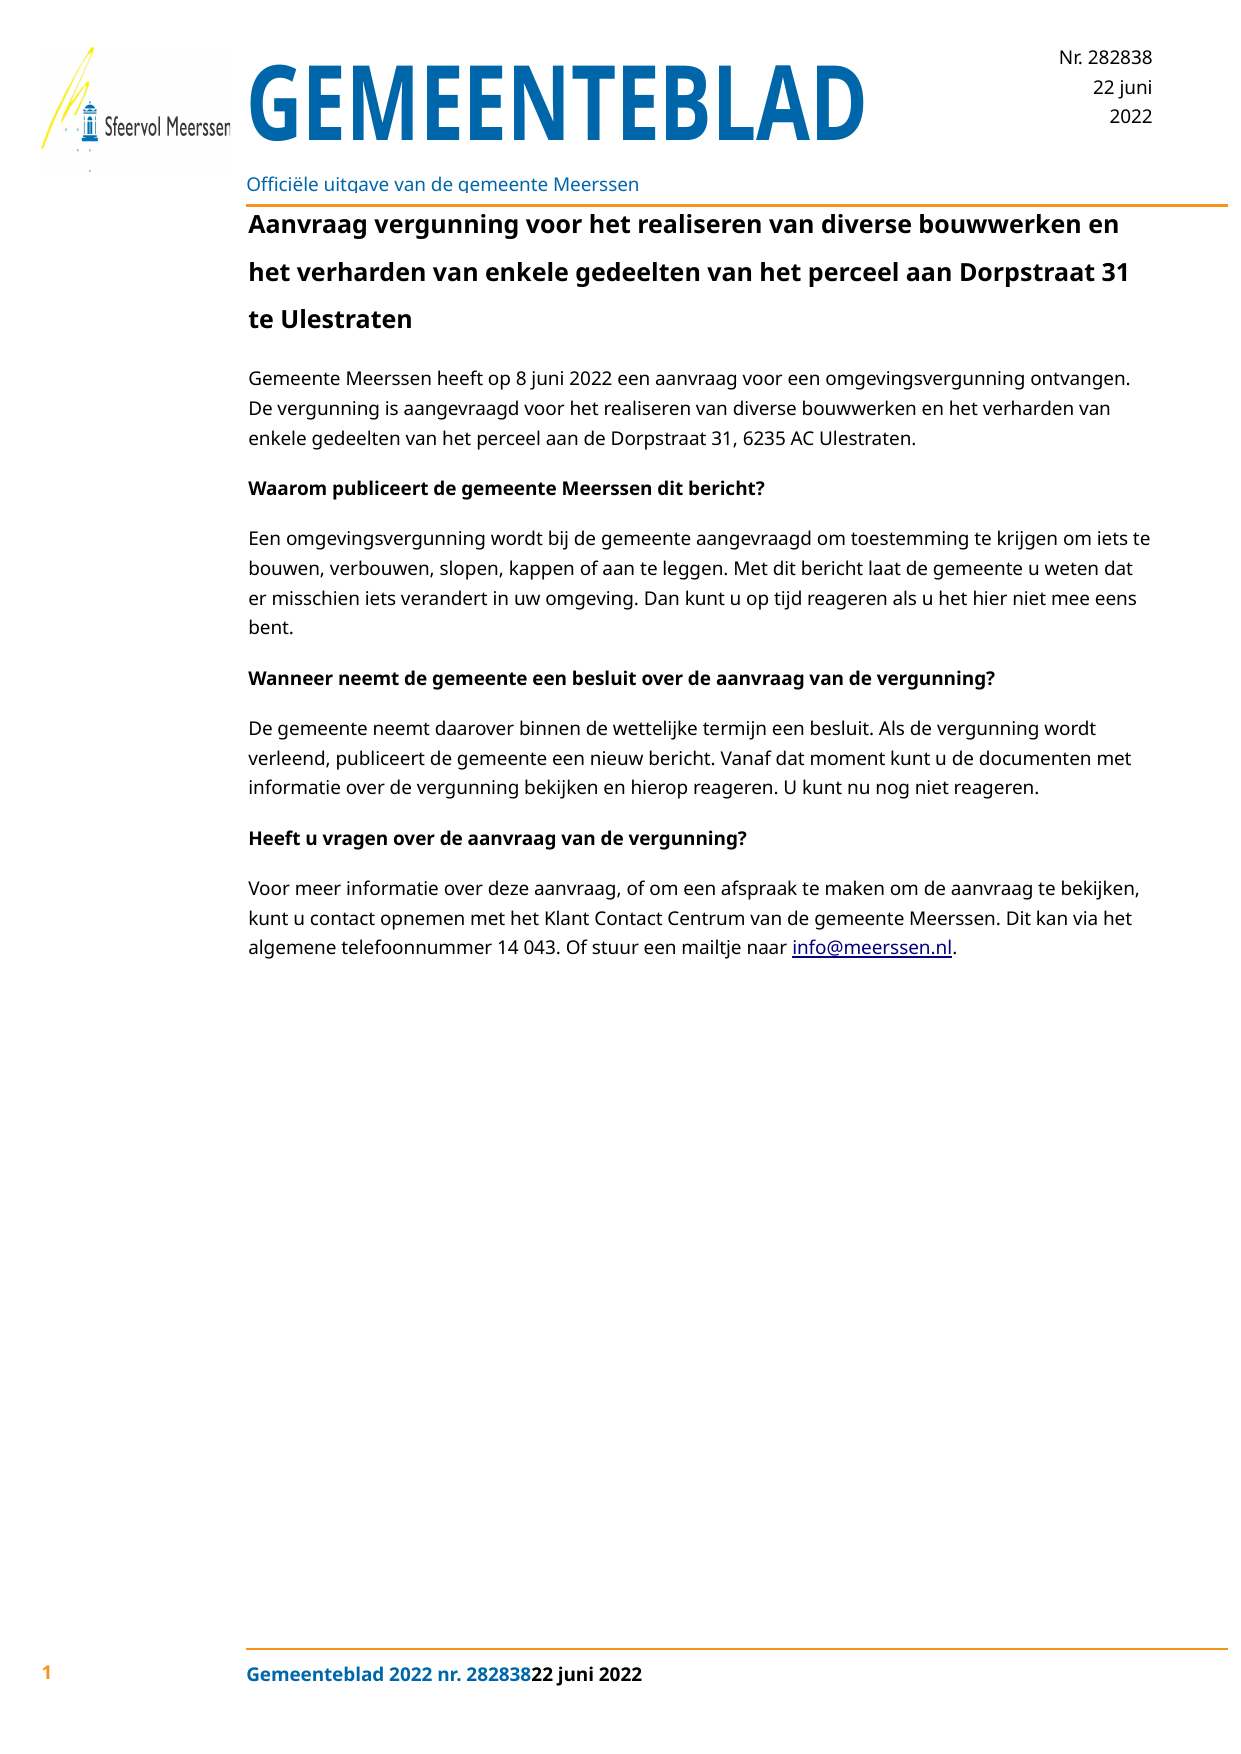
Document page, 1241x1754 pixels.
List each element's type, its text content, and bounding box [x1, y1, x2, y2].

text Waarom publiceert de gemeente Meerssen dit bericht? [248, 475, 1152, 501]
text Voor meer informatie over deze aanvraag, of om een afspraak te maken om de aanvraag te bekijken, kunt u contact opnemen met het Klant Contact Centrum van de gemeente Meerssen. Dit kan via het algemene telefoonnummer 14 043. Of stuur een mailtje naar info@meerssen.nl. [248, 875, 1152, 960]
text De gemeente neemt daarover binnen de wettelijke termijn een besluit. Als de vergunning wordt verleend, publiceert de gemeente een nieuw bericht. Vanaf dat moment kunt u de documenten met informatie over de vergunning bekijken en hierop reageren. U kunt nu nog niet reageren. [248, 715, 1152, 800]
text Aanvraag vergunning voor het realiseren van diverse bouwwerken en het verharden van enkele gedeelten van het perceel aan Dorpstraat 31 te Ulestraten [248, 207, 1152, 336]
picture [41, 47, 231, 172]
text Gemeente Meerssen heeft op 8 juni 2022 een aanvraag voor een omgevingsvergunning ontvangen. De vergunning is aangevraagd voor het realiseren van diverse bouwwerken en het verharden van enkele gedeelten van het perceel aan de Dorpstraat 31, 6235 AC Ulestraten. [248, 366, 1152, 450]
text Heeft u vragen over de aanvraag van de vergunning? [248, 825, 1152, 850]
text Een omgevingsvergunning wordt bij de gemeente aangevraagd om toestemming te krijgen om iets te bouwen, verbouwen, slopen, kappen of aan te leggen. Met dit bericht laat de gemeente u weten dat er misschien iets verandert in uw omgeving. Dan kunt u op tijd reageren als u het hier niet mee eens bent. [248, 526, 1152, 640]
text Wanneer neemt de gemeente een besluit over de aanvraag van de vergunning? [248, 665, 1152, 690]
